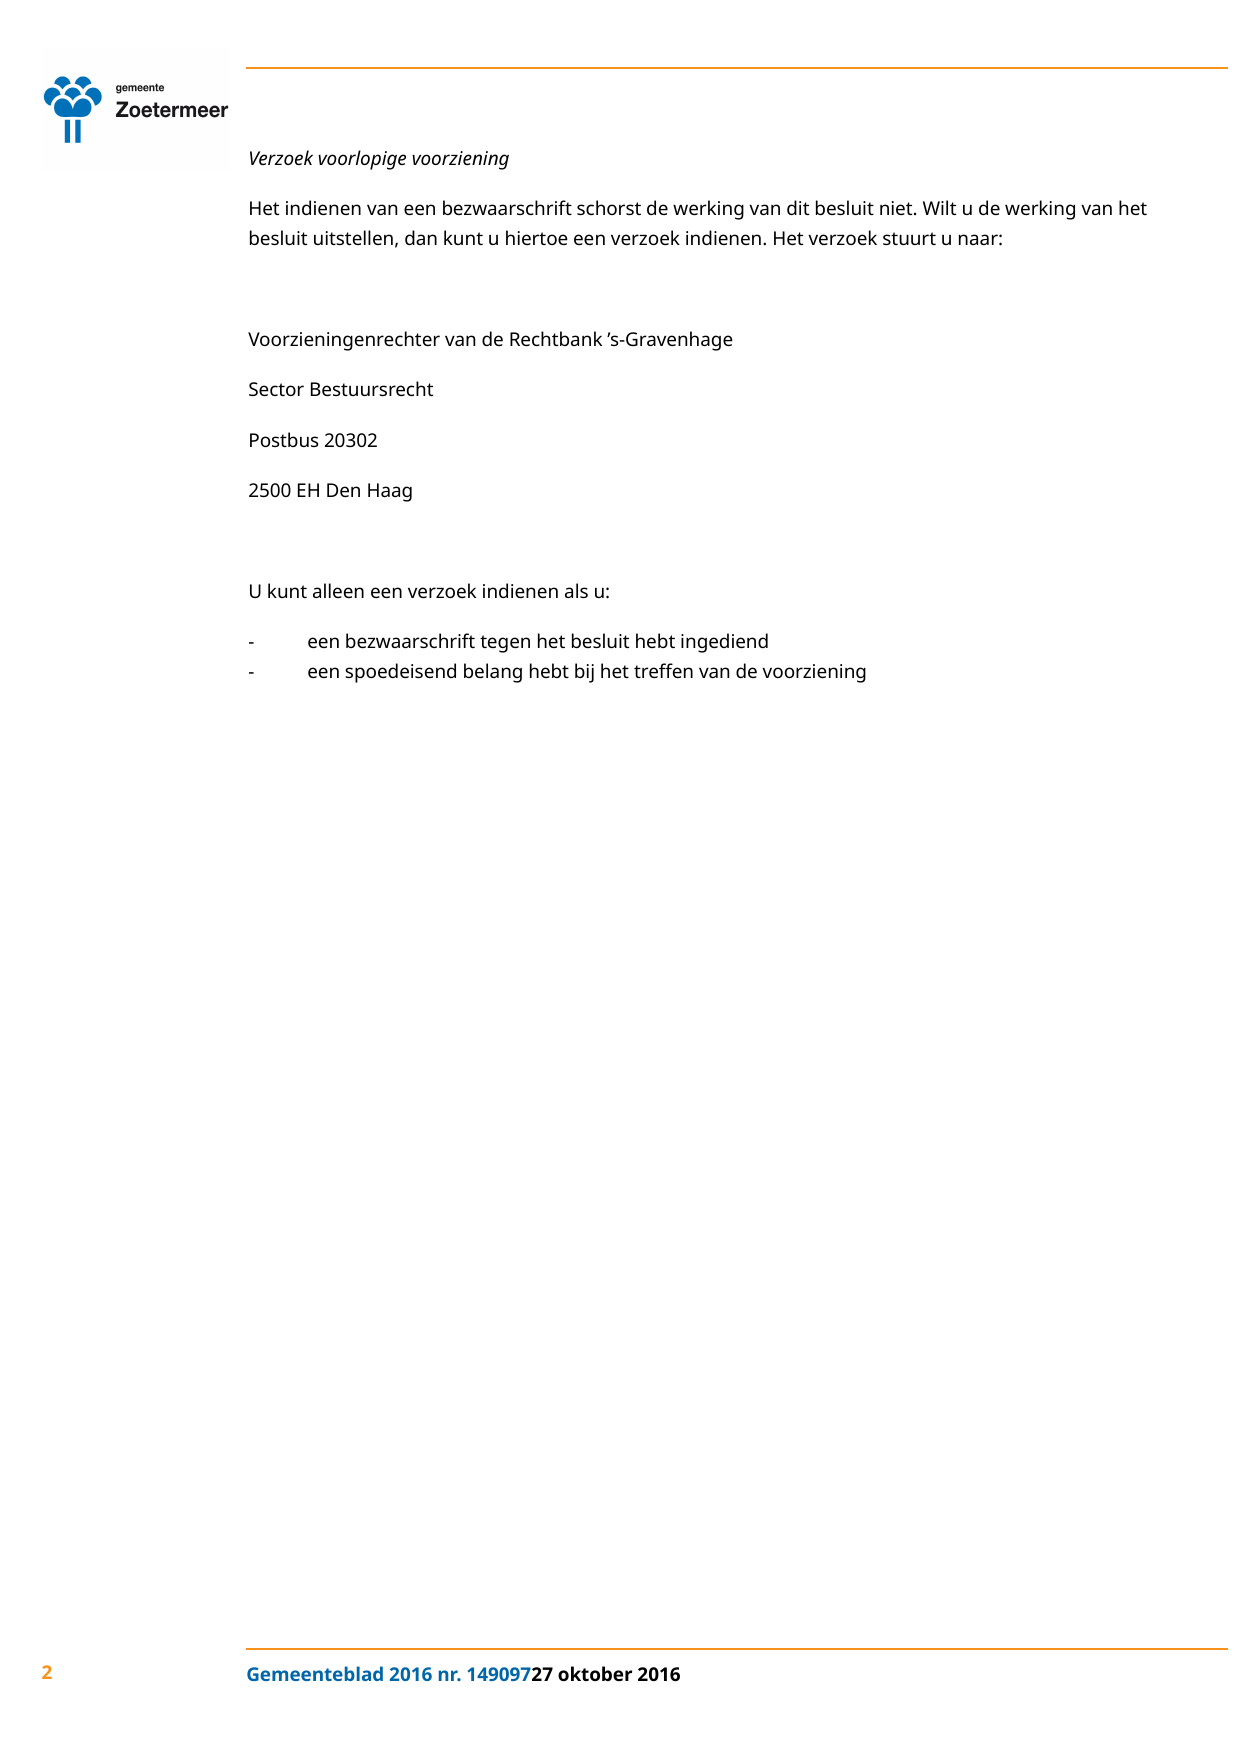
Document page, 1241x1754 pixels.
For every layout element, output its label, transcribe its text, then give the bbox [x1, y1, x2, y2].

text U kunt alleen een verzoek indienen als u: [248, 578, 1152, 604]
text Sector Bestuursrecht [248, 376, 1152, 402]
list een bezwaarschrift tegen het besluit hebt ingediend [248, 628, 1152, 654]
text Postbus 20302 [248, 427, 1152, 453]
text Het indienen van een bezwaarschrift schorst de werking van dit besluit niet. Wilt u de werking van het besluit uitstellen, dan kunt u hiertoe een verzoek indienen. Het verzoek stuurt u naar: [248, 196, 1152, 251]
picture [41, 47, 231, 172]
text Voorzieningenrechter van de Rechtbank ’s-Gravenhage [248, 326, 1152, 352]
text Verzoek voorlopige voorziening [248, 145, 1152, 171]
list een spoedeisend belang hebt bij het treffen van de voorziening [248, 658, 1152, 684]
text 2500 EH Den Haag [248, 477, 1152, 503]
